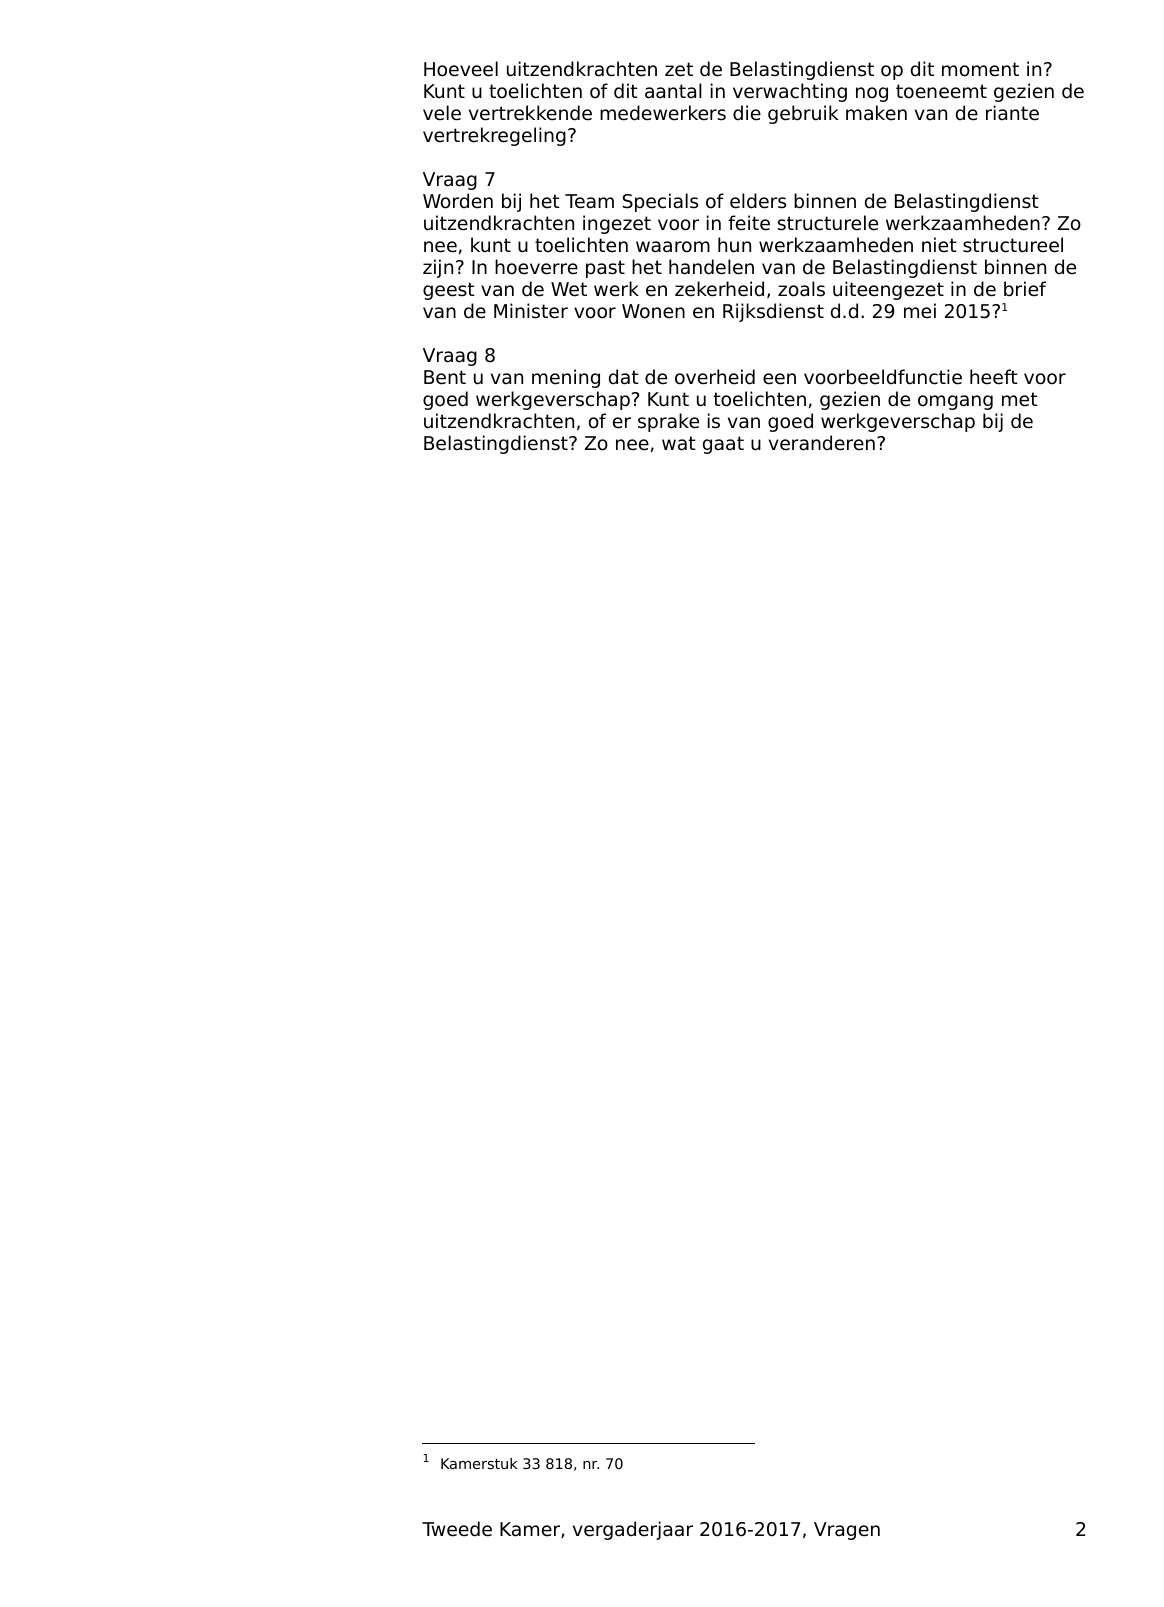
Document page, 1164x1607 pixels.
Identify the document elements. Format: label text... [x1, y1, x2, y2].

text Kamerstuk 33 818, nr. 70 [422, 1452, 1087, 1474]
text Worden bij het Team Specials of elders binnen de Belastingdienst uitzendkrachten ingezet voor in feite structurele werkzaamheden? Zo nee, kunt u toelichten waarom hun werkzaamheden niet structureel zijn? In hoeverre past het handelen van de Belastingdienst binnen de geest van de Wet werk en zekerheid, zoals uiteengezet in de brief van de Minister voor Wonen en Rijksdienst d.d. 29 mei 2015? [422, 191, 1087, 323]
text Vraag 7 [422, 169, 1087, 191]
text Hoeveel uitzendkrachten zet de Belastingdienst op dit moment in? Kunt u toelichten of dit aantal in verwachting nog toeneemt gezien de vele vertrekkende medewerkers die gebruik maken van de riante vertrekregeling? [422, 59, 1087, 147]
text Vraag 8 [422, 345, 1087, 367]
text Bent u van mening dat de overheid een voorbeeldfunctie heeft voor goed werkgeverschap? Kunt u toelichten, gezien de omgang met uitzendkrachten, of er sprake is van goed werkgeverschap bij de Belastingdienst? Zo nee, wat gaat u veranderen? [422, 367, 1087, 455]
